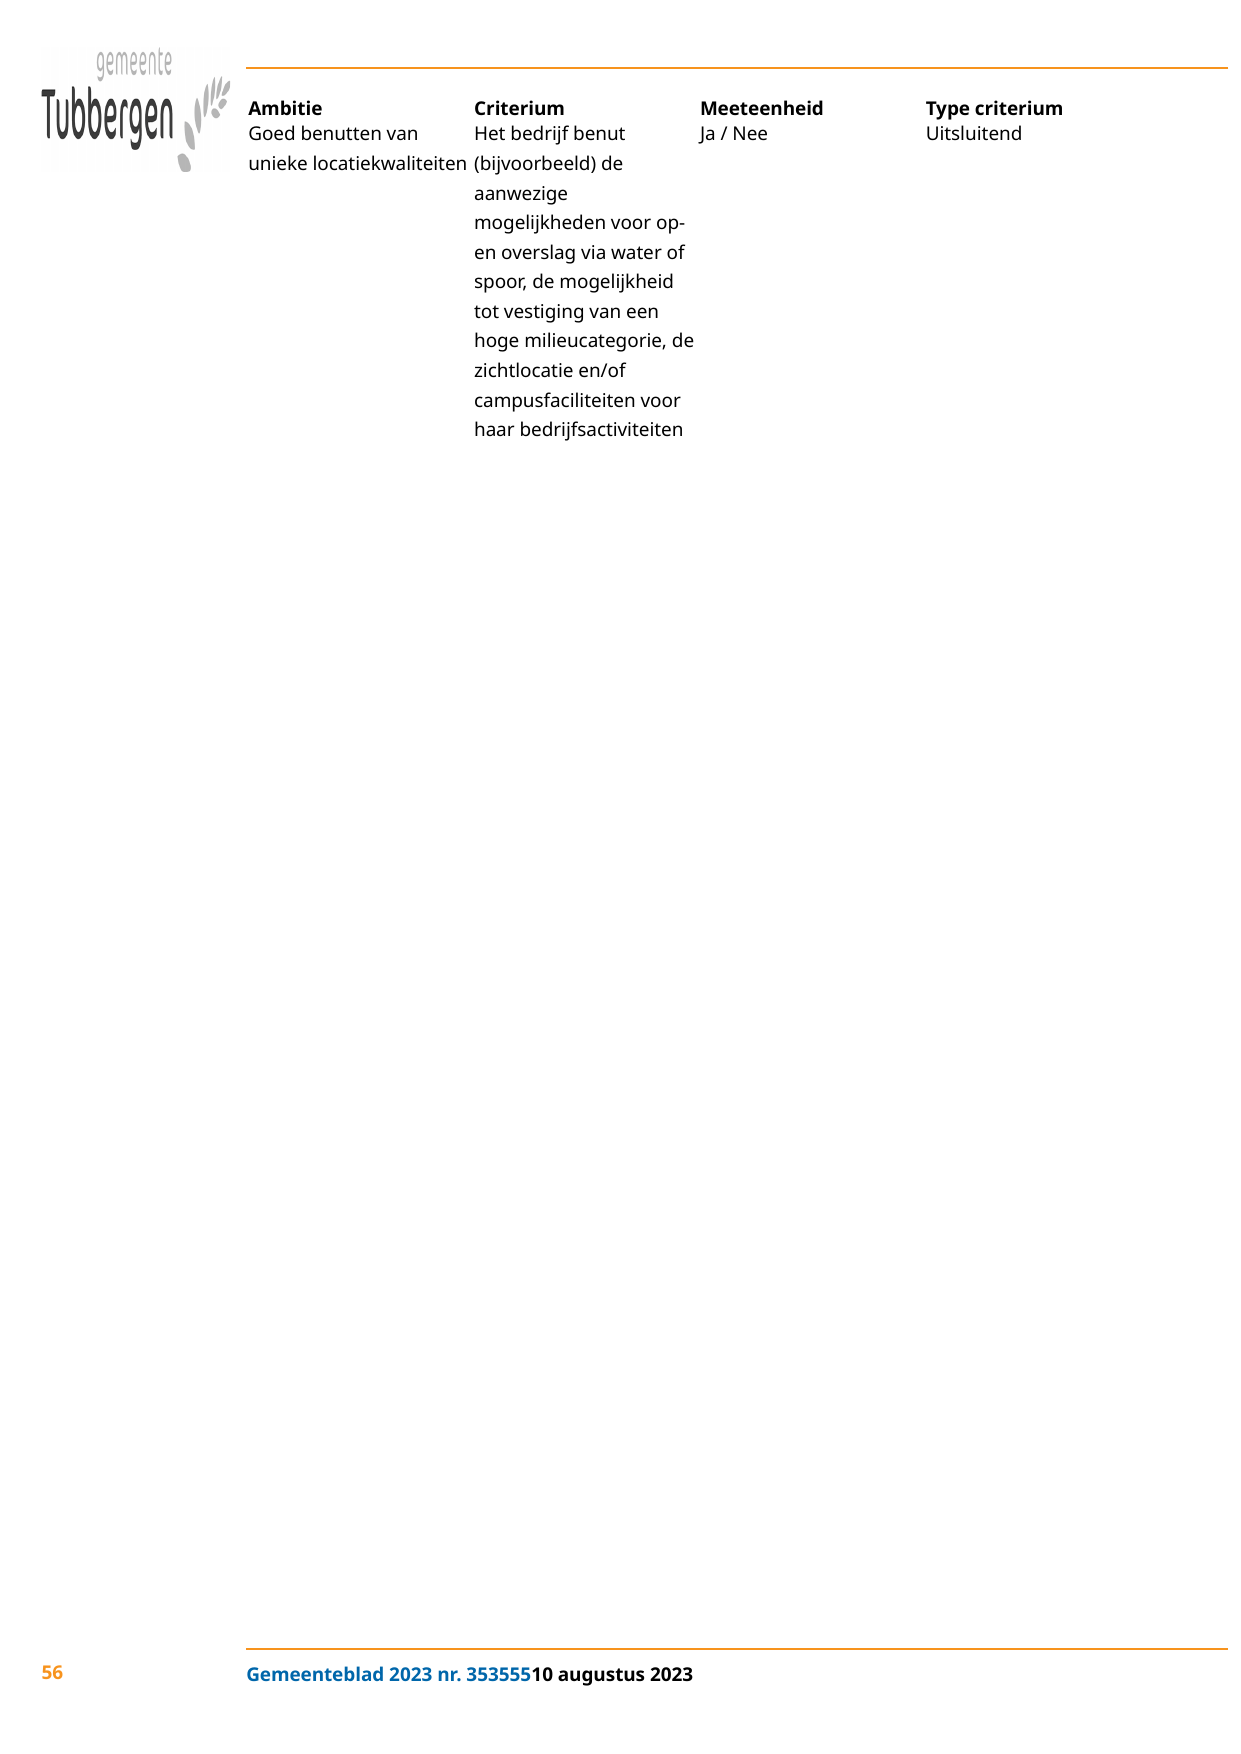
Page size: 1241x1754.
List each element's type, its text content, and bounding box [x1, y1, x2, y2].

table_header Type criterium [926, 95, 1152, 121]
picture [41, 47, 231, 172]
table_cell Het bedrijf benut (bijvoorbeeld) de aanwezige mogelijkheden voor op- en overslag via water of spoor, de mogelijkheid tot vestiging van een hoge milieucategorie, de zichtlocatie en/of campusfaciliteiten voor haar bedrijfsactiviteiten [474, 121, 700, 442]
table_cell Goed benutten van unieke locatiekwaliteiten [248, 121, 474, 442]
table_cell Ja / Nee [700, 121, 926, 442]
table_header Criterium [474, 95, 700, 121]
table_header Meeteenheid [700, 95, 926, 121]
table_cell Uitsluitend [926, 121, 1152, 442]
table_header Ambitie [248, 95, 474, 121]
